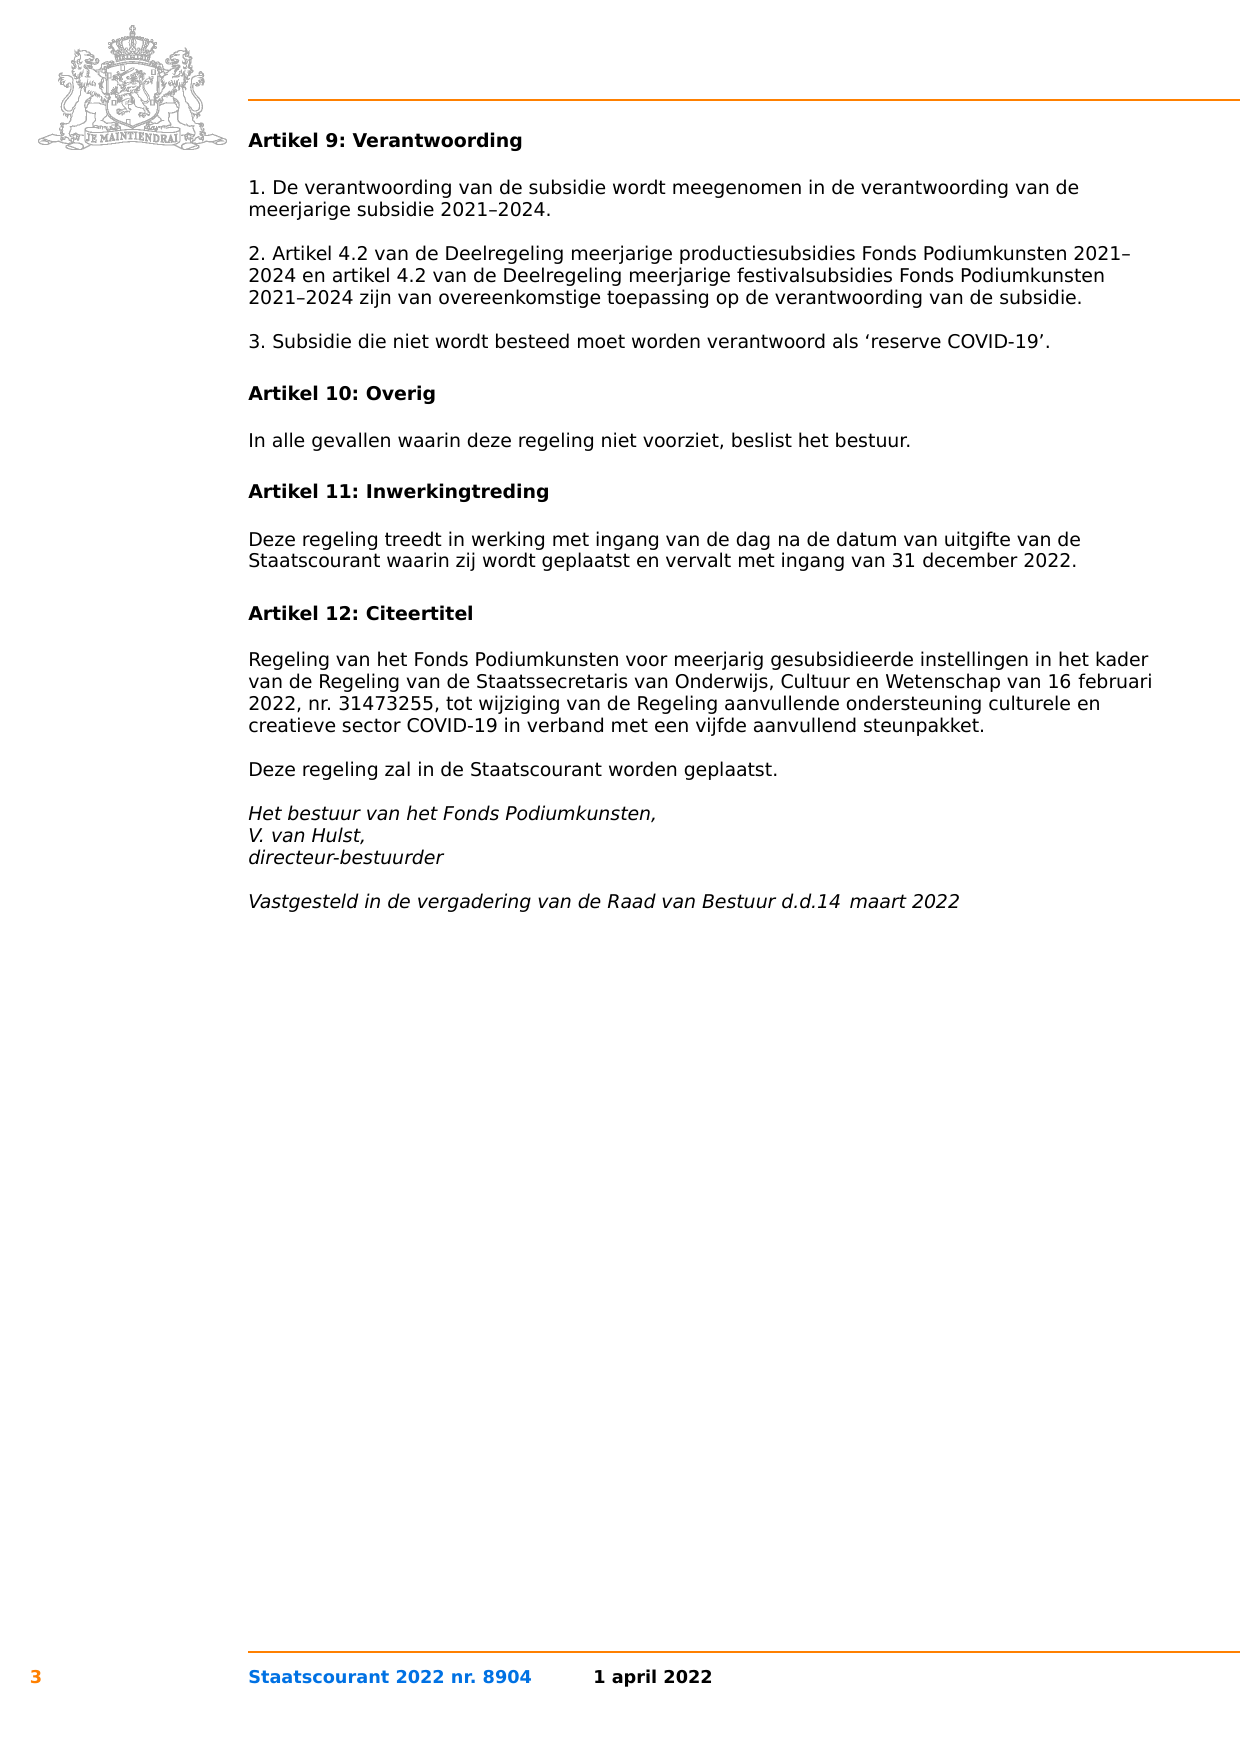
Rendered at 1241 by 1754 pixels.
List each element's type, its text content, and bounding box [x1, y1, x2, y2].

text 2. Artikel 4.2 van de Deelregeling meerjarige productiesubsidies Fonds Podiumkunsten 2021–2024 en artikel 4.2 van de Deelregeling meerjarige festivalsubsidies Fonds Podiumkunsten 2021–2024 zijn van overeenkomstige toepassing op de verantwoording van de subsidie. [248, 243, 1163, 309]
text 3. Subsidie die niet wordt besteed moet worden verantwoord als ‘reserve COVID-19’. [248, 331, 1163, 352]
picture [38, 25, 227, 150]
subtitle Artikel 11: Inwerkingtreding [248, 481, 1163, 503]
text 1. De verantwoording van de subsidie wordt meegenomen in de verantwoording van de meerjarige subsidie 2021–2024. [248, 177, 1163, 221]
text Het bestuur van het Fonds Podiumkunsten, V. van Hulst, directeur-bestuurder [248, 803, 1163, 869]
subtitle Artikel 12: Citeertitel [248, 602, 1163, 624]
subtitle Artikel 10: Overig [248, 382, 1163, 404]
text In alle gevallen waarin deze regeling niet voorziet, beslist het bestuur. [248, 429, 1163, 451]
text Deze regeling zal in de Staatscourant worden geplaatst. [248, 759, 1163, 781]
subtitle Artikel 9: Verantwoording [248, 130, 1163, 152]
text Vastgesteld in de vergadering van de Raad van Bestuur d.d.14 maart 2022 [248, 891, 1163, 913]
text Deze regeling treedt in werking met ingang van de dag na de datum van uitgifte van de Staatscourant waarin zij wordt geplaatst en vervalt met ingang van 31 december 2022. [248, 528, 1163, 572]
text Regeling van het Fonds Podiumkunsten voor meerjarig gesubsidieerde instellingen in het kader van de Regeling van de Staatssecretaris van Onderwijs, Cultuur en Wetenschap van 16 februari 2022, nr. 31473255, tot wijziging van de Regeling aanvullende ondersteuning culturele en creatieve sector COVID-19 in verband met een vijfde aanvullend steunpakket. [248, 649, 1163, 737]
